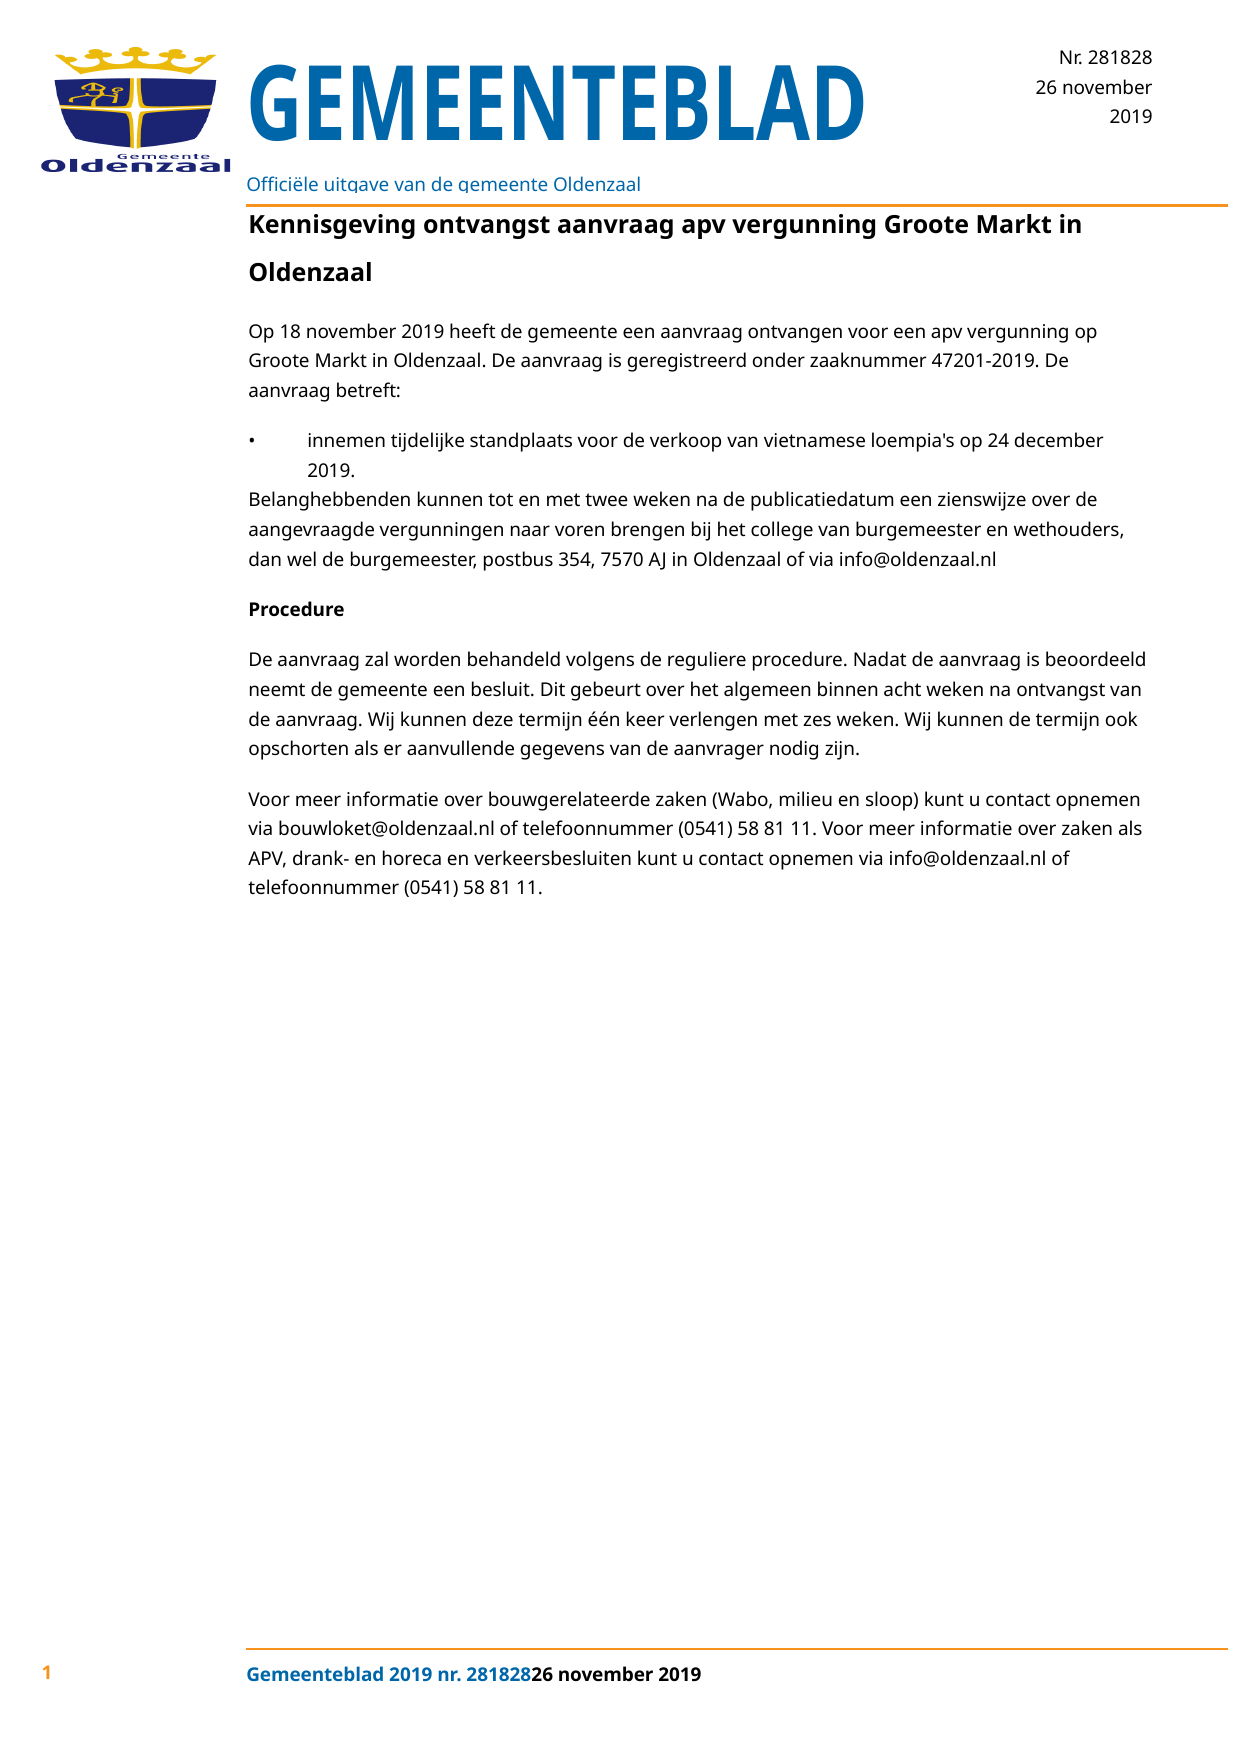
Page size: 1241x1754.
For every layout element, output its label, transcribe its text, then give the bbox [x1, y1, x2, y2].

picture [41, 47, 231, 172]
text De aanvraag zal worden behandeld volgens de reguliere procedure. Nadat de aanvraag is beoordeeld neemt de gemeente een besluit. Dit gebeurt over het algemeen binnen acht weken na ontvangst van de aanvraag. Wij kunnen deze termijn één keer verlengen met zes weken. Wij kunnen de termijn ook opschorten als er aanvullende gegevens van de aanvrager nodig zijn. [248, 647, 1152, 761]
list innemen tijdelijke standplaats voor de verkoop van vietnamese loempia's op 24 december 2019. [248, 427, 1152, 483]
text Belanghebbenden kunnen tot en met twee weken na de publicatiedatum een zienswijze over de aangevraagde vergunningen naar voren brengen bij het college van burgemeester en wethouders, dan wel de burgemeester, postbus 354, 7570 AJ in Oldenzaal of via info@oldenzaal.nl [248, 487, 1152, 572]
text Op 18 november 2019 heeft de gemeente een aanvraag ontvangen voor een apv vergunning op Groote Markt in Oldenzaal. De aanvraag is geregistreerd onder zaaknummer 47201-2019. De aanvraag betreft: [248, 318, 1152, 403]
text Procedure [248, 596, 1152, 622]
text Kennisgeving ontvangst aanvraag apv vergunning Groote Markt in Oldenzaal [248, 207, 1152, 288]
text Voor meer informatie over bouwgerelateerde zaken (Wabo, milieu en sloop) kunt u contact opnemen via bouwloket@oldenzaal.nl of telefoonnummer (0541) 58 81 11. Voor meer informatie over zaken als APV, drank- en horeca en verkeersbesluiten kunt u contact opnemen via info@oldenzaal.nl of telefoonnummer (0541) 58 81 11. [248, 786, 1152, 900]
